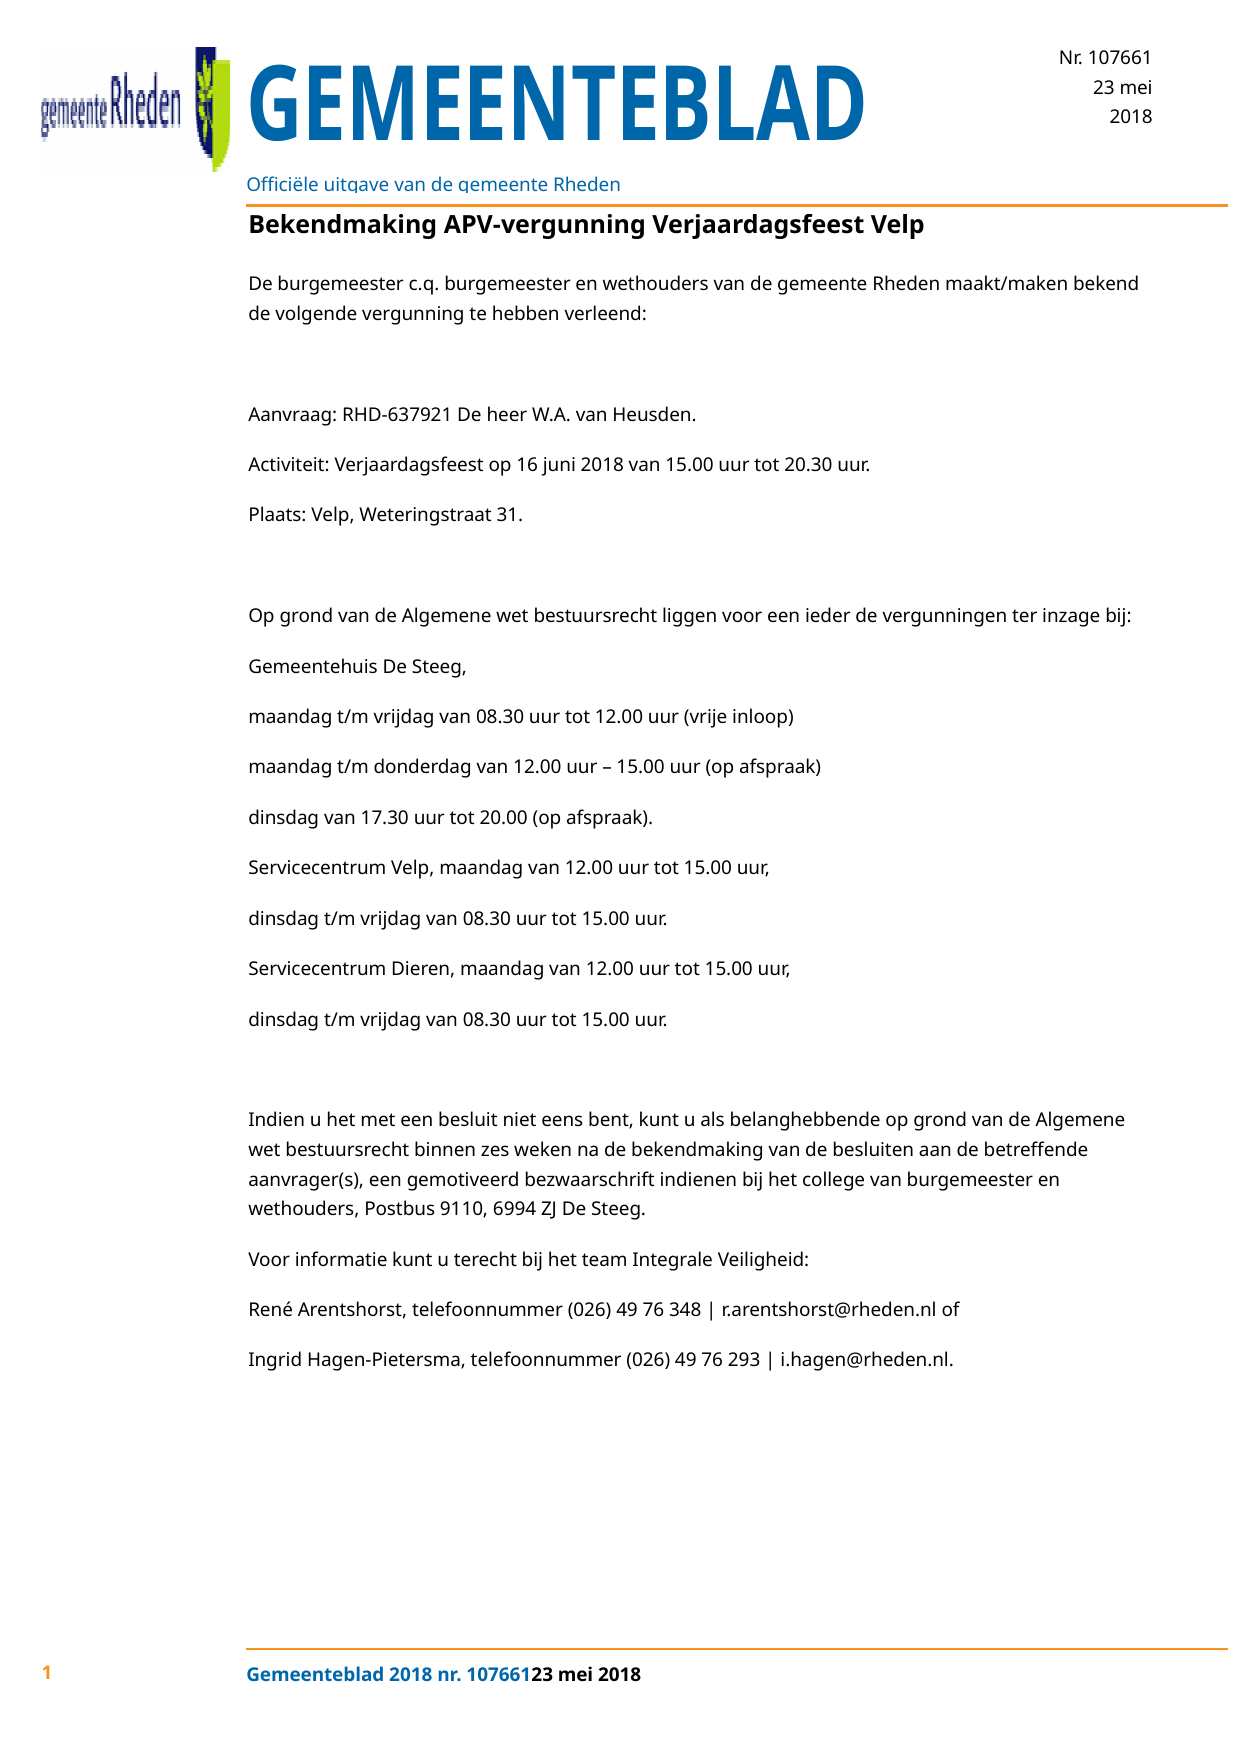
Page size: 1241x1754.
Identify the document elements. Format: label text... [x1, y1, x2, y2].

text Plaats: Velp, Weteringstraat 31. [248, 502, 1152, 527]
text Servicecentrum Velp, maandag van 12.00 uur tot 15.00 uur, [248, 854, 1152, 880]
text Servicecentrum Dieren, maandag van 12.00 uur tot 15.00 uur, [248, 955, 1152, 981]
text Bekendmaking APV-vergunning Verjaardagsfeest Velp [248, 207, 1152, 241]
text dinsdag t/m vrijdag van 08.30 uur tot 15.00 uur. [248, 905, 1152, 931]
text Gemeentehuis De Steeg, [248, 653, 1152, 678]
text Activiteit: Verjaardagsfeest op 16 juni 2018 van 15.00 uur tot 20.30 uur. [248, 451, 1152, 477]
text Voor informatie kunt u terecht bij het team Integrale Veiligheid: [248, 1246, 1152, 1271]
text maandag t/m donderdag van 12.00 uur – 15.00 uur (op afspraak) [248, 754, 1152, 779]
text René Arentshorst, telefoonnummer (026) 49 76 348 | r.arentshorst@rheden.nl of [248, 1296, 1152, 1322]
text De burgemeester c.q. burgemeester en wethouders van de gemeente Rheden maakt/maken bekend de volgende vergunning te hebben verleend: [248, 270, 1152, 326]
text Indien u het met een besluit niet eens bent, kunt u als belanghebbende op grond van de Algemene wet bestuursrecht binnen zes weken na de bekendmaking van de besluiten aan de betreffende aanvrager(s), een gemotiveerd bezwaarschrift indienen bij het college van burgemeester en wethouders, Postbus 9110, 6994 ZJ De Steeg. [248, 1107, 1152, 1221]
text dinsdag van 17.30 uur tot 20.00 (op afspraak). [248, 804, 1152, 830]
picture [41, 47, 231, 172]
text Aanvraag: RHD-637921 De heer W.A. van Heusden. [248, 401, 1152, 426]
text maandag t/m vrijdag van 08.30 uur tot 12.00 uur (vrije inloop) [248, 703, 1152, 729]
text Op grond van de Algemene wet bestuursrecht liggen voor een ieder de vergunningen ter inzage bij: [248, 602, 1152, 628]
text Ingrid Hagen-Pietersma, telefoonnummer (026) 49 76 293 | i.hagen@rheden.nl. [248, 1347, 1152, 1372]
text dinsdag t/m vrijdag van 08.30 uur tot 15.00 uur. [248, 1006, 1152, 1031]
